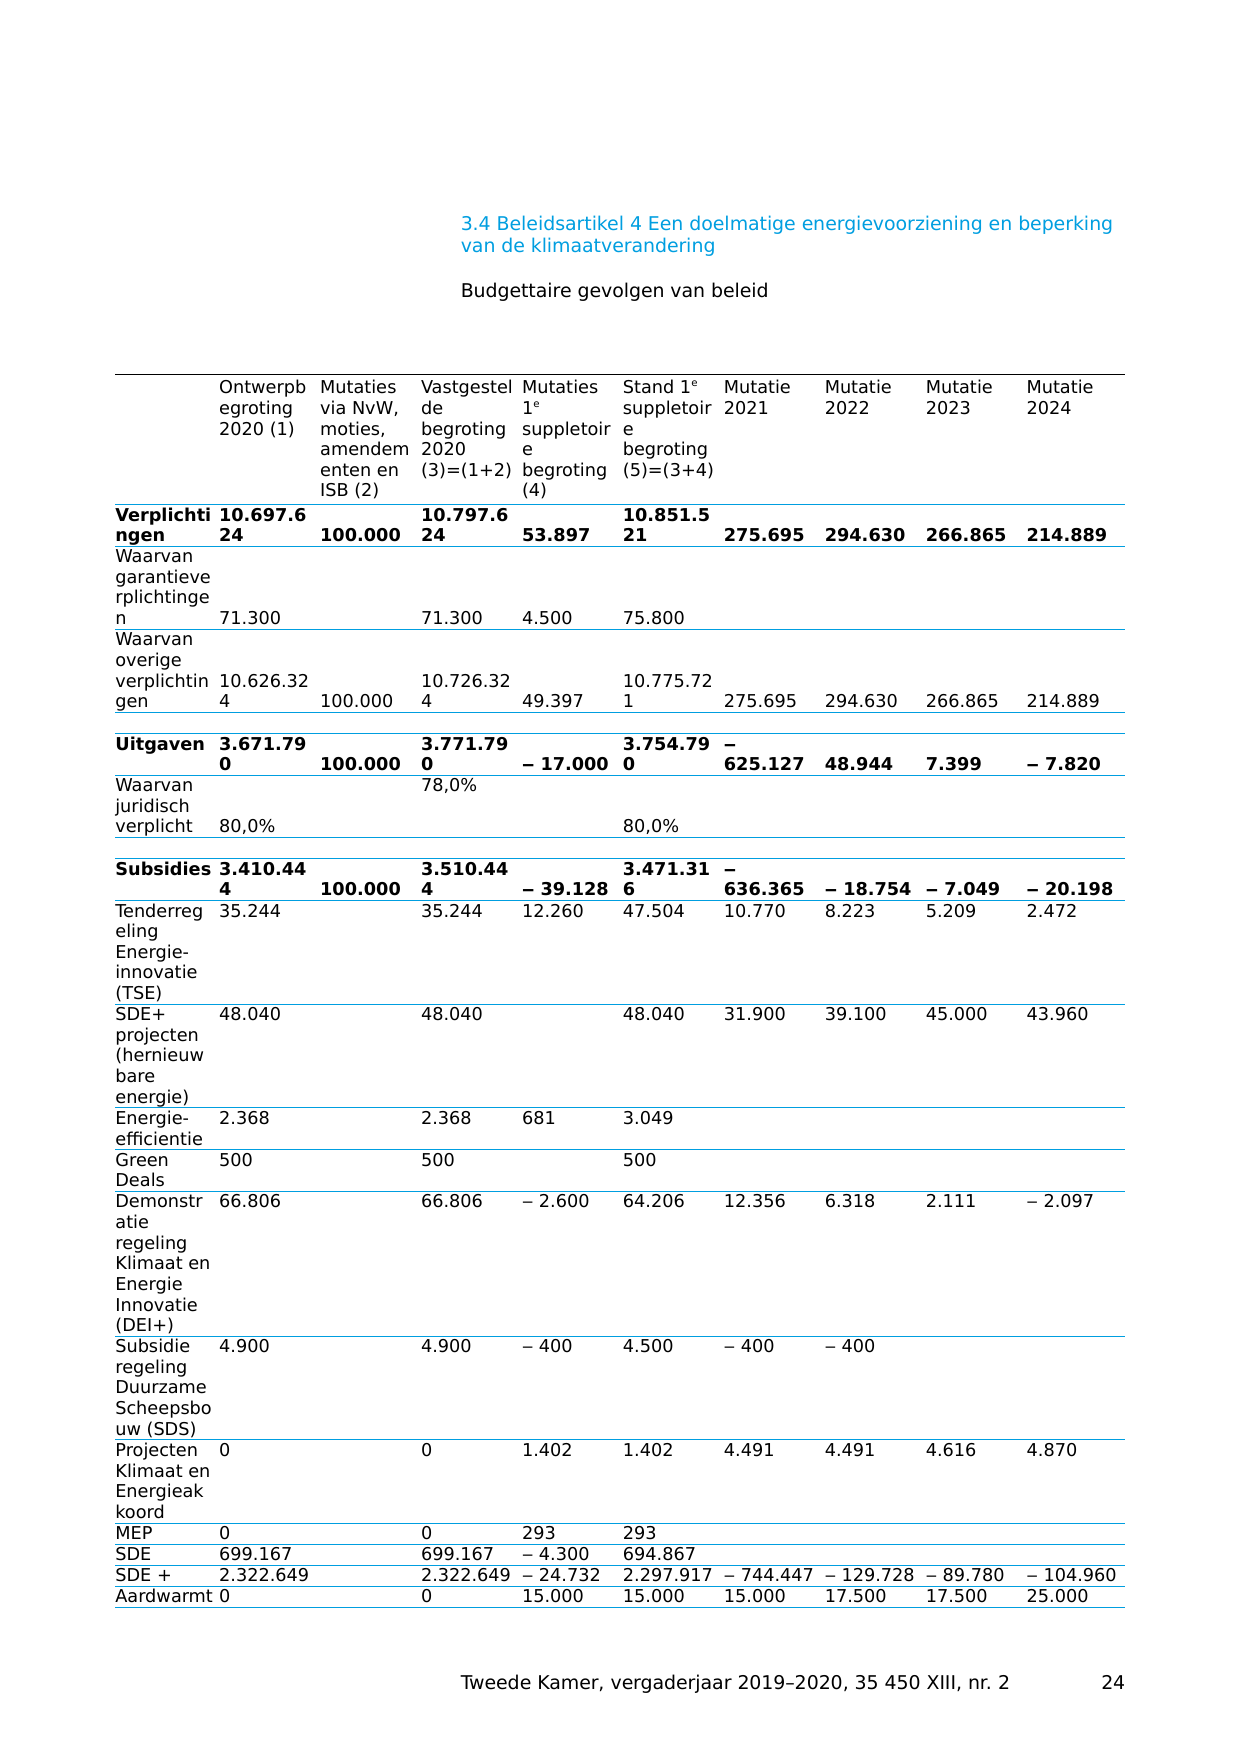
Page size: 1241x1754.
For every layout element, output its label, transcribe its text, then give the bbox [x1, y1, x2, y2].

table_cell Mutaties via NvW, moties, amendementen en ISB (2) [317, 375, 418, 504]
table_cell 100.000 [317, 859, 418, 900]
table_cell 3.471.316 [620, 859, 721, 900]
table_cell 100.000 [317, 505, 418, 546]
table_cell [1024, 1337, 1125, 1439]
table_cell 4.616 [923, 1440, 1023, 1522]
table_cell [418, 838, 519, 858]
table_cell [519, 776, 620, 837]
table_cell 500 [620, 1150, 721, 1191]
table_cell Vastgestelde begroting 2020 (3)=(1+2) [418, 375, 519, 504]
table_cell 4.500 [519, 547, 620, 629]
table_cell ‒ 4.300 [519, 1545, 620, 1565]
table_cell [317, 1524, 418, 1543]
table_cell 3.410.444 [216, 859, 317, 900]
table_cell 294.630 [822, 630, 923, 712]
table_cell 15.000 [519, 1587, 620, 1607]
table_cell ‒ 625.127 [721, 734, 822, 775]
table_cell [115, 713, 216, 733]
table_cell ‒ 2.097 [1024, 1192, 1125, 1336]
table_cell 4.500 [620, 1337, 721, 1439]
table_cell 3.049 [620, 1108, 721, 1149]
table_cell [216, 838, 317, 858]
table_cell Subsidies [115, 859, 216, 900]
table_cell SDE [115, 1545, 216, 1565]
table_cell Verplichtingen [115, 505, 216, 546]
table_cell 699.167 [216, 1545, 317, 1565]
table_cell 0 [418, 1587, 519, 1607]
table_cell 293 [620, 1524, 721, 1543]
table_cell 275.695 [721, 505, 822, 546]
table_cell 266.865 [923, 505, 1023, 546]
table_cell 0 [216, 1587, 317, 1607]
table_cell [115, 375, 216, 504]
table_cell ‒ 2.600 [519, 1192, 620, 1336]
table_cell Subsidie regeling Duurzame Scheepsbouw (SDS) [115, 1337, 216, 1439]
table_cell [620, 713, 721, 733]
table_cell 2.368 [216, 1108, 317, 1149]
table_cell ‒ 400 [822, 1337, 923, 1439]
title 3.4 Beleidsartikel 4 Een doelmatige energievoorziening en beperking van de klimaatverandering [461, 213, 1125, 257]
table_cell [1024, 1545, 1125, 1565]
table_cell ‒ 20.198 [1024, 859, 1125, 900]
table_cell [1024, 838, 1125, 858]
table_cell 0 [418, 1524, 519, 1543]
table_cell 71.300 [216, 547, 317, 629]
table_header Tabel 13 Budgettaire gevolgen van beleid art. 4 Een doelmatige energievoorziening en beperking van de klimaatverandering (Eerste suppletoire begroting) (bedragen x € 1.000) [115, 326, 1125, 374]
table_cell [822, 1108, 923, 1149]
table_cell [317, 713, 418, 733]
table_cell MEP [115, 1524, 216, 1543]
table_cell [317, 1337, 418, 1439]
table_cell [923, 838, 1023, 858]
table_cell [317, 1192, 418, 1336]
table_cell [721, 838, 822, 858]
table_cell 66.806 [216, 1192, 317, 1336]
table_cell [923, 547, 1023, 629]
table_cell 681 [519, 1108, 620, 1149]
table_cell 75.800 [620, 547, 721, 629]
table_cell 1.402 [620, 1440, 721, 1522]
table_cell Waarvan juridisch verplicht [115, 776, 216, 837]
table_cell ‒ 24.732 [519, 1566, 620, 1586]
table_cell 500 [418, 1150, 519, 1191]
table_cell Green Deals [115, 1150, 216, 1191]
table_cell 0 [216, 1524, 317, 1543]
table_cell 2.472 [1024, 901, 1125, 1004]
table_cell ‒ 400 [519, 1337, 620, 1439]
table_cell 45.000 [923, 1005, 1023, 1107]
table_cell [923, 713, 1023, 733]
table_cell [923, 1524, 1023, 1543]
table_cell 4.491 [822, 1440, 923, 1522]
table_cell [721, 1108, 822, 1149]
table_cell 64.206 [620, 1192, 721, 1336]
table_cell [317, 1108, 418, 1149]
table_cell 17.500 [923, 1587, 1023, 1607]
table_cell 214.889 [1024, 630, 1125, 712]
table_cell [620, 838, 721, 858]
table_cell Waarvan garantieverplichtingen [115, 547, 216, 629]
table_cell 49.397 [519, 630, 620, 712]
table_cell [822, 1545, 923, 1565]
table_cell 2.322.649 [216, 1566, 317, 1586]
table_cell Mutatie 2024 [1024, 375, 1125, 504]
table_cell [1024, 713, 1125, 733]
table_cell 4.900 [418, 1337, 519, 1439]
table_cell 47.504 [620, 901, 721, 1004]
table_cell 2.111 [923, 1192, 1023, 1336]
table_cell 2.322.649 [418, 1566, 519, 1586]
table_cell Energie-efficientie [115, 1108, 216, 1149]
table_cell [317, 1587, 418, 1607]
table_cell 10.697.624 [216, 505, 317, 546]
table_cell 48.040 [216, 1005, 317, 1107]
table_cell 3.754.790 [620, 734, 721, 775]
table_cell Uitgaven [115, 734, 216, 775]
table_cell 1.402 [519, 1440, 620, 1522]
table_cell ‒ 89.780 [923, 1566, 1023, 1586]
table_cell ‒ 39.128 [519, 859, 620, 900]
table_cell [1024, 776, 1125, 837]
table_cell 48.040 [620, 1005, 721, 1107]
table_cell 10.775.721 [620, 630, 721, 712]
title Budgettaire gevolgen van beleid [461, 280, 1125, 302]
table_cell 15.000 [620, 1587, 721, 1607]
table_cell Demonstratie regeling Klimaat en Energie Innovatie (DEI+) [115, 1192, 216, 1336]
table_cell 5.209 [923, 901, 1023, 1004]
table_cell ‒ 400 [721, 1337, 822, 1439]
table_cell ‒ 129.728 [822, 1566, 923, 1586]
table_cell 10.851.521 [620, 505, 721, 546]
table_cell ‒ 17.000 [519, 734, 620, 775]
table_cell [721, 776, 822, 837]
table_cell ‒ 18.754 [822, 859, 923, 900]
table_cell [721, 713, 822, 733]
table_cell 6.318 [822, 1192, 923, 1336]
table_cell 53.897 [519, 505, 620, 546]
table_cell [317, 1150, 418, 1191]
table_cell 43.960 [1024, 1005, 1125, 1107]
table_cell [115, 838, 216, 858]
table_cell [721, 547, 822, 629]
table_cell 694.867 [620, 1545, 721, 1565]
table_cell [1024, 1108, 1125, 1149]
table_cell 80,0% [620, 776, 721, 837]
table_cell [317, 1545, 418, 1565]
table_cell 3.771.790 [418, 734, 519, 775]
table_cell 294.630 [822, 505, 923, 546]
table_cell 10.770 [721, 901, 822, 1004]
table_cell [216, 713, 317, 733]
table_cell 4.900 [216, 1337, 317, 1439]
table_cell [1024, 547, 1125, 629]
table_cell [721, 1524, 822, 1543]
table_cell [822, 1150, 923, 1191]
table_cell 10.726.324 [418, 630, 519, 712]
table_cell 17.500 [822, 1587, 923, 1607]
table_cell 71.300 [418, 547, 519, 629]
table_cell 48.944 [822, 734, 923, 775]
table_cell [418, 713, 519, 733]
table_cell Mutatie 2023 [923, 375, 1023, 504]
table_cell [519, 713, 620, 733]
table_cell 2.297.917 [620, 1566, 721, 1586]
table_cell Tenderregeling Energie-innovatie (TSE) [115, 901, 216, 1004]
table_cell 10.626.324 [216, 630, 317, 712]
table_cell [822, 547, 923, 629]
table_cell 0 [418, 1440, 519, 1522]
table_cell [317, 838, 418, 858]
table_cell [822, 838, 923, 858]
table_cell 3.510.444 [418, 859, 519, 900]
table_cell [317, 1566, 418, 1586]
table_cell Stand 1e suppletoire begroting (5)=(3+4) [620, 375, 721, 504]
table_cell 35.244 [418, 901, 519, 1004]
table_cell 7.399 [923, 734, 1023, 775]
table_cell [923, 1545, 1023, 1565]
table_cell 35.244 [216, 901, 317, 1004]
table_cell 12.260 [519, 901, 620, 1004]
table_cell [317, 776, 418, 837]
table_cell Mutatie 2021 [721, 375, 822, 504]
table_cell [822, 1524, 923, 1543]
table_cell 4.870 [1024, 1440, 1125, 1522]
table_cell 699.167 [418, 1545, 519, 1565]
table_cell [923, 1337, 1023, 1439]
table_cell [822, 713, 923, 733]
table_cell [923, 776, 1023, 837]
table_cell [1024, 1524, 1125, 1543]
table_cell 3.671.790 [216, 734, 317, 775]
table_cell [317, 901, 418, 1004]
table_cell 214.889 [1024, 505, 1125, 546]
table_cell 4.491 [721, 1440, 822, 1522]
table_cell 266.865 [923, 630, 1023, 712]
table_cell ‒ 104.960 [1024, 1566, 1125, 1586]
table_cell [317, 547, 418, 629]
table_cell SDE+ projecten (hernieuwbare energie) [115, 1005, 216, 1107]
table_cell Mutaties 1e suppletoire begroting (4) [519, 375, 620, 504]
table_cell 100.000 [317, 630, 418, 712]
table_cell [721, 1150, 822, 1191]
table_cell ‒ 744.447 [721, 1566, 822, 1586]
table_cell ‒ 636.365 [721, 859, 822, 900]
table_cell 31.900 [721, 1005, 822, 1107]
table_cell [519, 1150, 620, 1191]
table_cell 293 [519, 1524, 620, 1543]
table_cell [1024, 1150, 1125, 1191]
table_cell Projecten Klimaat en Energieakkoord [115, 1440, 216, 1522]
table_cell Aardwarmt [115, 1587, 216, 1607]
table_cell 10.797.624 [418, 505, 519, 546]
table_cell [519, 1005, 620, 1107]
table_cell [822, 776, 923, 837]
table_cell [721, 1545, 822, 1565]
table_cell 100.000 [317, 734, 418, 775]
table_cell 500 [216, 1150, 317, 1191]
table_cell ‒ 7.049 [923, 859, 1023, 900]
table_cell 0 [216, 1440, 317, 1522]
table_cell [519, 838, 620, 858]
table_cell [317, 1005, 418, 1107]
table_cell 66.806 [418, 1192, 519, 1336]
table_cell [923, 1150, 1023, 1191]
table_cell 275.695 [721, 630, 822, 712]
table_cell Waarvan overige verplichtingen [115, 630, 216, 712]
table_cell 80,0% [216, 776, 317, 837]
table_cell Ontwerpbegroting 2020 (1) [216, 375, 317, 504]
table_cell 12.356 [721, 1192, 822, 1336]
table_cell 39.100 [822, 1005, 923, 1107]
table_cell 78,0% [418, 776, 519, 837]
table_cell 15.000 [721, 1587, 822, 1607]
table_cell SDE + [115, 1566, 216, 1586]
table_cell 25.000 [1024, 1587, 1125, 1607]
table_cell [317, 1440, 418, 1522]
table_cell [923, 1108, 1023, 1149]
table_cell 2.368 [418, 1108, 519, 1149]
table_cell 48.040 [418, 1005, 519, 1107]
table_cell 8.223 [822, 901, 923, 1004]
table_cell ‒ 7.820 [1024, 734, 1125, 775]
table_cell Mutatie 2022 [822, 375, 923, 504]
